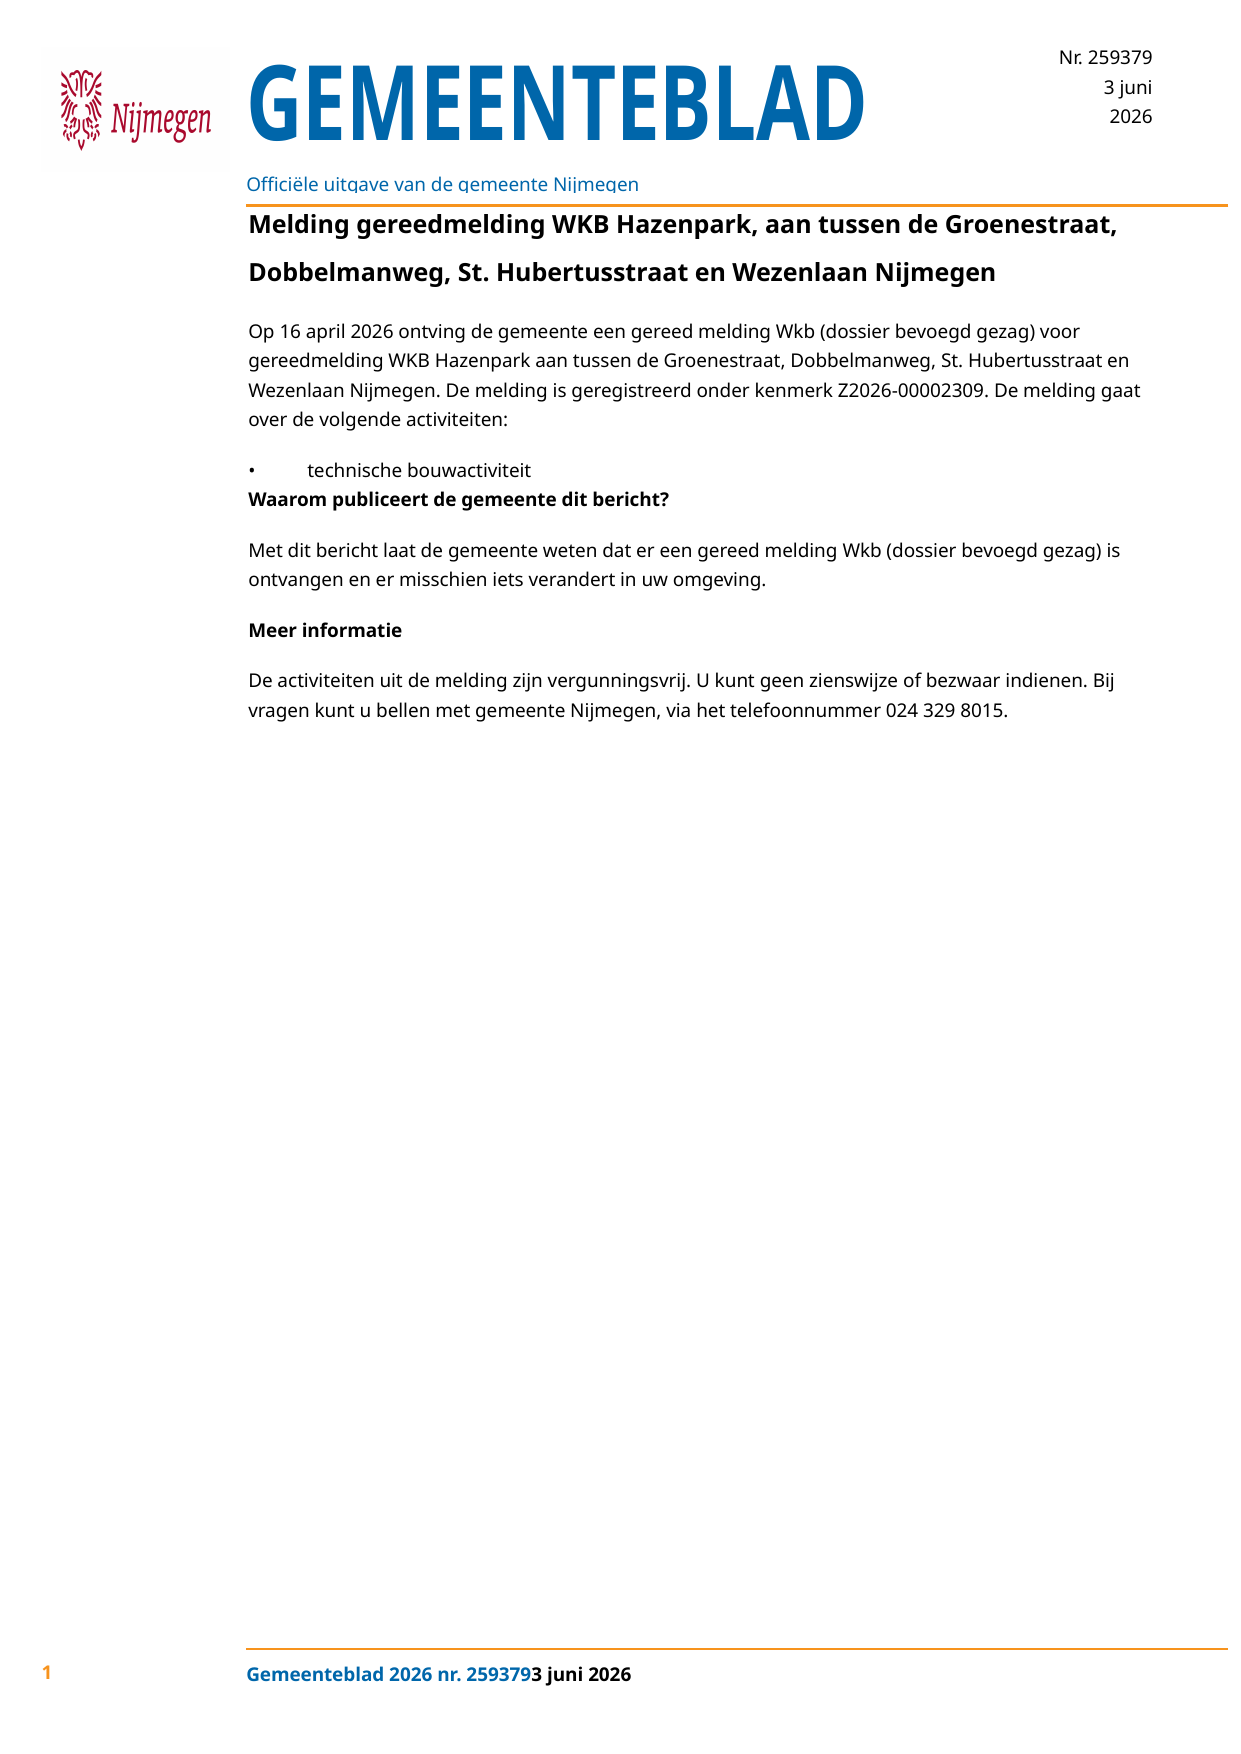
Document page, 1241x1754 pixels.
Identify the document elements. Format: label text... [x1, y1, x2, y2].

list technische bouwactiviteit [248, 457, 1152, 483]
text Met dit bericht laat de gemeente weten dat er een gereed melding Wkb (dossier bevoegd gezag) is ontvangen en er misschien iets verandert in uw omgeving. [248, 537, 1152, 592]
text Melding gereedmelding WKB Hazenpark, aan tussen de Groenestraat, Dobbelmanweg, St. Hubertusstraat en Wezenlaan Nijmegen [248, 207, 1152, 288]
picture [41, 47, 231, 172]
text Meer informatie [248, 617, 1152, 643]
text Op 16 april 2026 ontving de gemeente een gereed melding Wkb (dossier bevoegd gezag) voor gereedmelding WKB Hazenpark aan tussen de Groenestraat, Dobbelmanweg, St. Hubertusstraat en Wezenlaan Nijmegen. De melding is geregistreerd onder kenmerk Z2026-00002309. De melding gaat over de volgende activiteiten: [248, 318, 1152, 432]
text Waarom publiceert de gemeente dit bericht? [248, 487, 1152, 512]
text De activiteiten uit de melding zijn vergunningsvrij. U kunt geen zienswijze of bezwaar indienen. Bij vragen kunt u bellen met gemeente Nijmegen, via het telefoonnummer 024 329 8015. [248, 667, 1152, 723]
